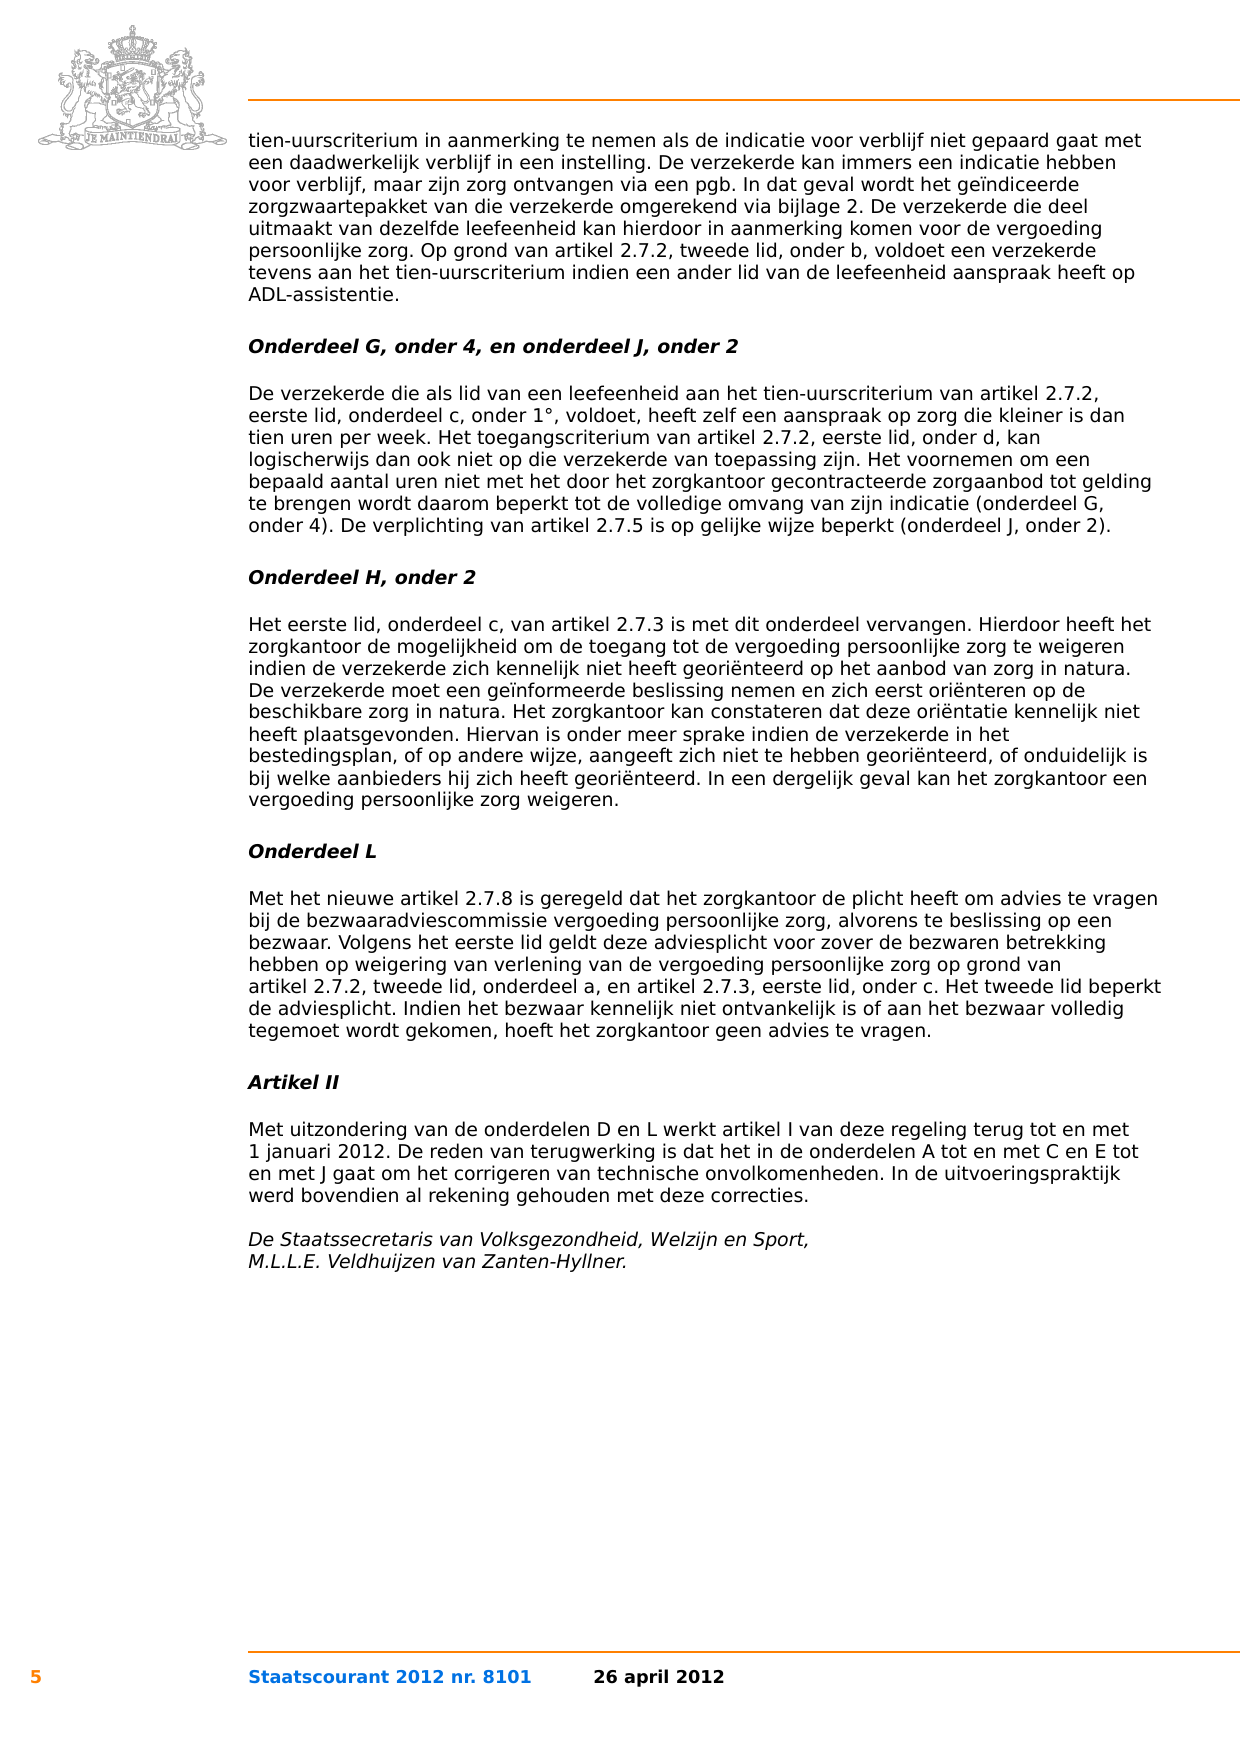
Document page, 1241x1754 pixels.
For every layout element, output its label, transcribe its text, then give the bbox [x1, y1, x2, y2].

subtitle Onderdeel L [248, 841, 1163, 863]
text Het eerste lid, onderdeel c, van artikel 2.7.3 is met dit onderdeel vervangen. Hierdoor heeft het zorgkantoor de mogelijkheid om de toegang tot de vergoeding persoonlijke zorg te weigeren indien de verzekerde zich kennelijk niet heeft georiënteerd op het aanbod van zorg in natura. De verzekerde moet een geïnformeerde beslissing nemen en zich eerst oriënteren op de beschikbare zorg in natura. Het zorgkantoor kan constateren dat deze oriëntatie kennelijk niet heeft plaatsgevonden. Hiervan is onder meer sprake indien de verzekerde in het bestedingsplan, of op andere wijze, aangeeft zich niet te hebben georiënteerd, of onduidelijk is bij welke aanbieders hij zich heeft georiënteerd. In een dergelijk geval kan het zorgkantoor een vergoeding persoonlijke zorg weigeren. [248, 613, 1163, 811]
subtitle Onderdeel H, onder 2 [248, 567, 1163, 588]
text De verzekerde die als lid van een leefeenheid aan het tien-uurscriterium van artikel 2.7.2, eerste lid, onderdeel c, onder 1°, voldoet, heeft zelf een aanspraak op zorg die kleiner is dan tien uren per week. Het toegangscriterium van artikel 2.7.2, eerste lid, onder d, kan logischerwijs dan ook niet op die verzekerde van toepassing zijn. Het voornemen om een bepaald aantal uren niet met het door het zorgkantoor gecontracteerde zorgaanbod tot gelding te brengen wordt daarom beperkt tot de volledige omvang van zijn indicatie (onderdeel G, onder 4). De verplichting van artikel 2.7.5 is op gelijke wijze beperkt (onderdeel J, onder 2). [248, 383, 1163, 537]
text De Staatssecretaris van Volksgezondheid, Welzijn en Sport, M.L.L.E. Veldhuijzen van Zanten-Hyllner. [248, 1229, 1163, 1273]
text tien-uurscriterium in aanmerking te nemen als de indicatie voor verblijf niet gepaard gaat met een daadwerkelijk verblijf in een instelling. De verzekerde kan immers een indicatie hebben voor verblijf, maar zijn zorg ontvangen via een pgb. In dat geval wordt het geïndiceerde zorgzwaartepakket van die verzekerde omgerekend via bijlage 2. De verzekerde die deel uitmaakt van dezelfde leefeenheid kan hierdoor in aanmerking komen voor de vergoeding persoonlijke zorg. Op grond van artikel 2.7.2, tweede lid, onder b, voldoet een verzekerde tevens aan het tien-uurscriterium indien een ander lid van de leefeenheid aanspraak heeft op ADL-assistentie. [248, 130, 1163, 306]
subtitle Artikel II [248, 1072, 1163, 1094]
picture [38, 25, 227, 150]
subtitle Onderdeel G, onder 4, en onderdeel J, onder 2 [248, 336, 1163, 358]
text Met uitzondering van de onderdelen D en L werkt artikel I van deze regeling terug tot en met 1 januari 2012. De reden van terugwerking is dat het in de onderdelen A tot en met C en E tot en met J gaat om het corrigeren van technische onvolkomenheden. In de uitvoeringspraktijk werd bovendien al rekening gehouden met deze correcties. [248, 1119, 1163, 1207]
text Met het nieuwe artikel 2.7.8 is geregeld dat het zorgkantoor de plicht heeft om advies te vragen bij de bezwaaradviescommissie vergoeding persoonlijke zorg, alvorens te beslissing op een bezwaar. Volgens het eerste lid geldt deze adviesplicht voor zover de bezwaren betrekking hebben op weigering van verlening van de vergoeding persoonlijke zorg op grond van artikel 2.7.2, tweede lid, onderdeel a, en artikel 2.7.3, eerste lid, onder c. Het tweede lid beperkt de adviesplicht. Indien het bezwaar kennelijk niet ontvankelijk is of aan het bezwaar volledig tegemoet wordt gekomen, hoeft het zorgkantoor geen advies te vragen. [248, 888, 1163, 1042]
